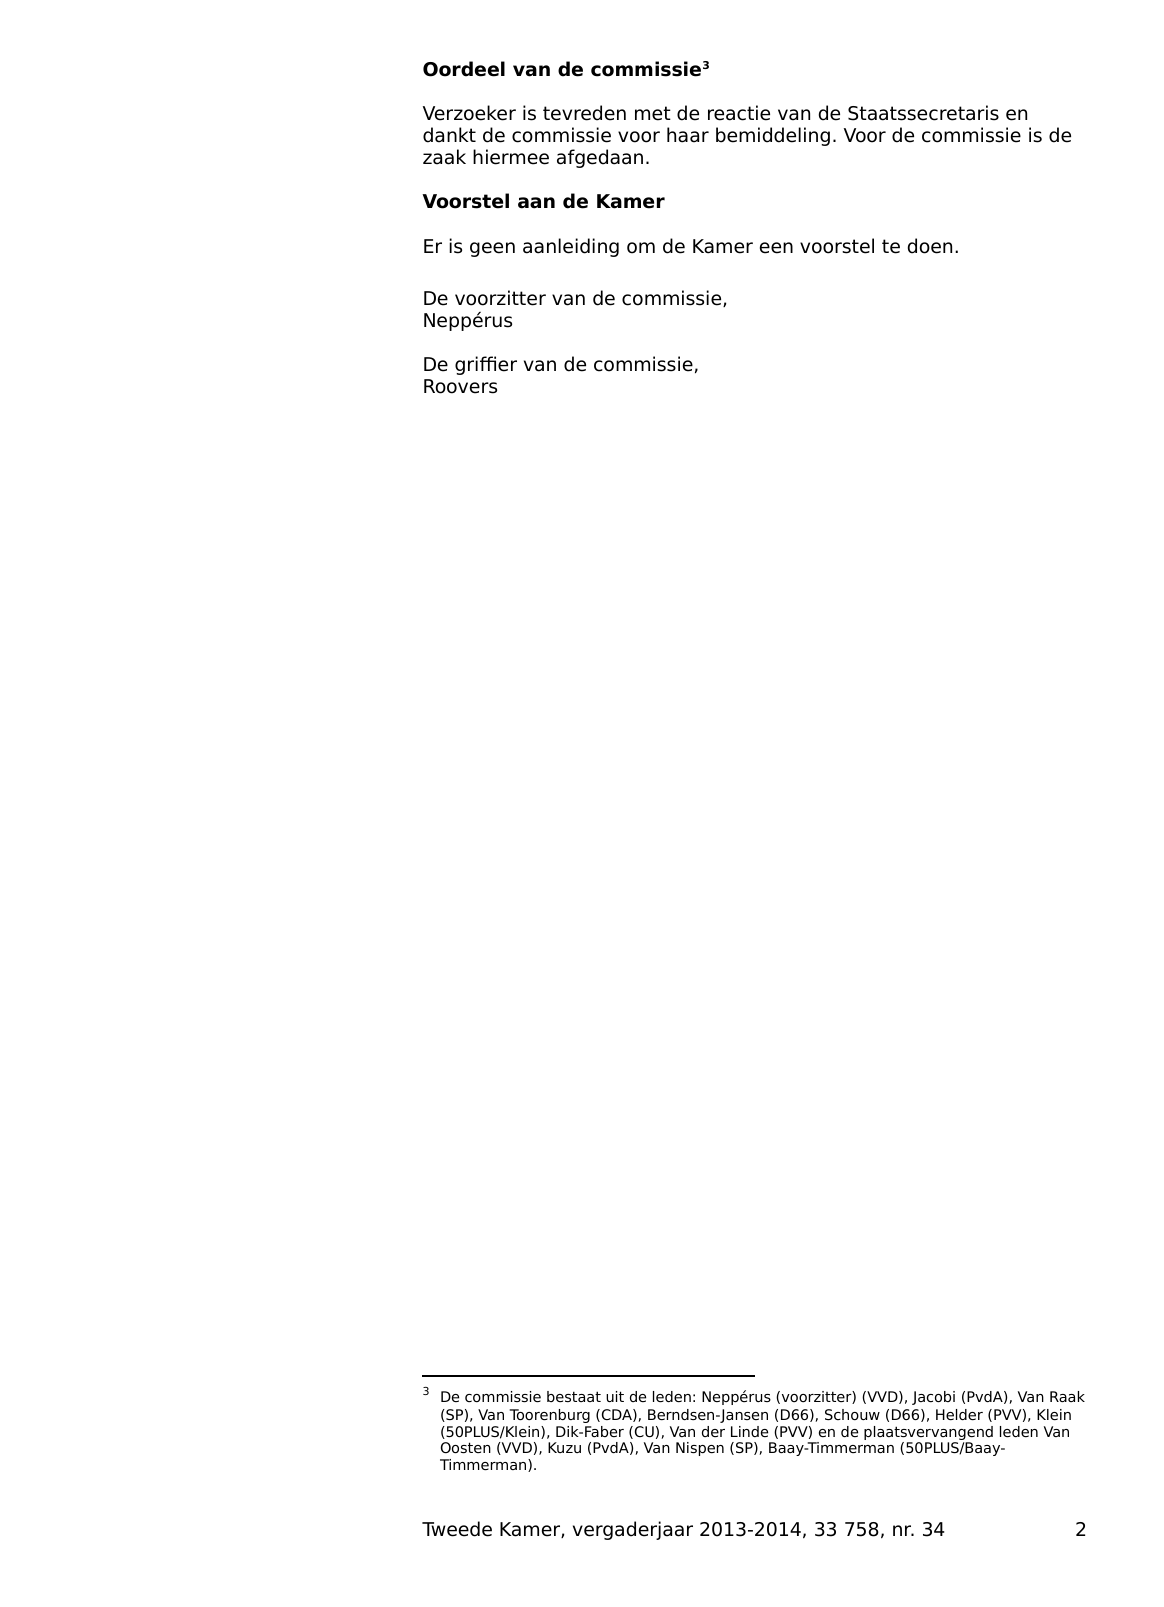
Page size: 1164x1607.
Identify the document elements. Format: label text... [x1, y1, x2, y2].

text Verzoeker is tevreden met de reactie van de Staatssecretaris en dankt de commissie voor haar bemiddeling. Voor de commissie is de zaak hiermee afgedaan. [422, 103, 1087, 169]
subtitle Voorstel aan de Kamer [422, 191, 1087, 213]
subtitle Oordeel van de commissie [422, 59, 1087, 81]
text De commissie bestaat uit de leden: Neppérus (voorzitter) (VVD), Jacobi (PvdA), Van Raak (SP), Van Toorenburg (CDA), Berndsen-Jansen (D66), Schouw (D66), Helder (PVV), Klein (50PLUS/Klein), Dik-Faber (CU), Van der Linde (PVV) en de plaatsvervangend leden Van Oosten (VVD), Kuzu (PvdA), Van Nispen (SP), Baay-Timmerman (50PLUS/Baay-Timmerman). [422, 1385, 1087, 1474]
text Er is geen aanleiding om de Kamer een voorstel te doen. [422, 236, 1087, 257]
text De griffier van de commissie, Roovers [422, 354, 1087, 398]
text De voorzitter van de commissie, Neppérus [422, 287, 1087, 331]
